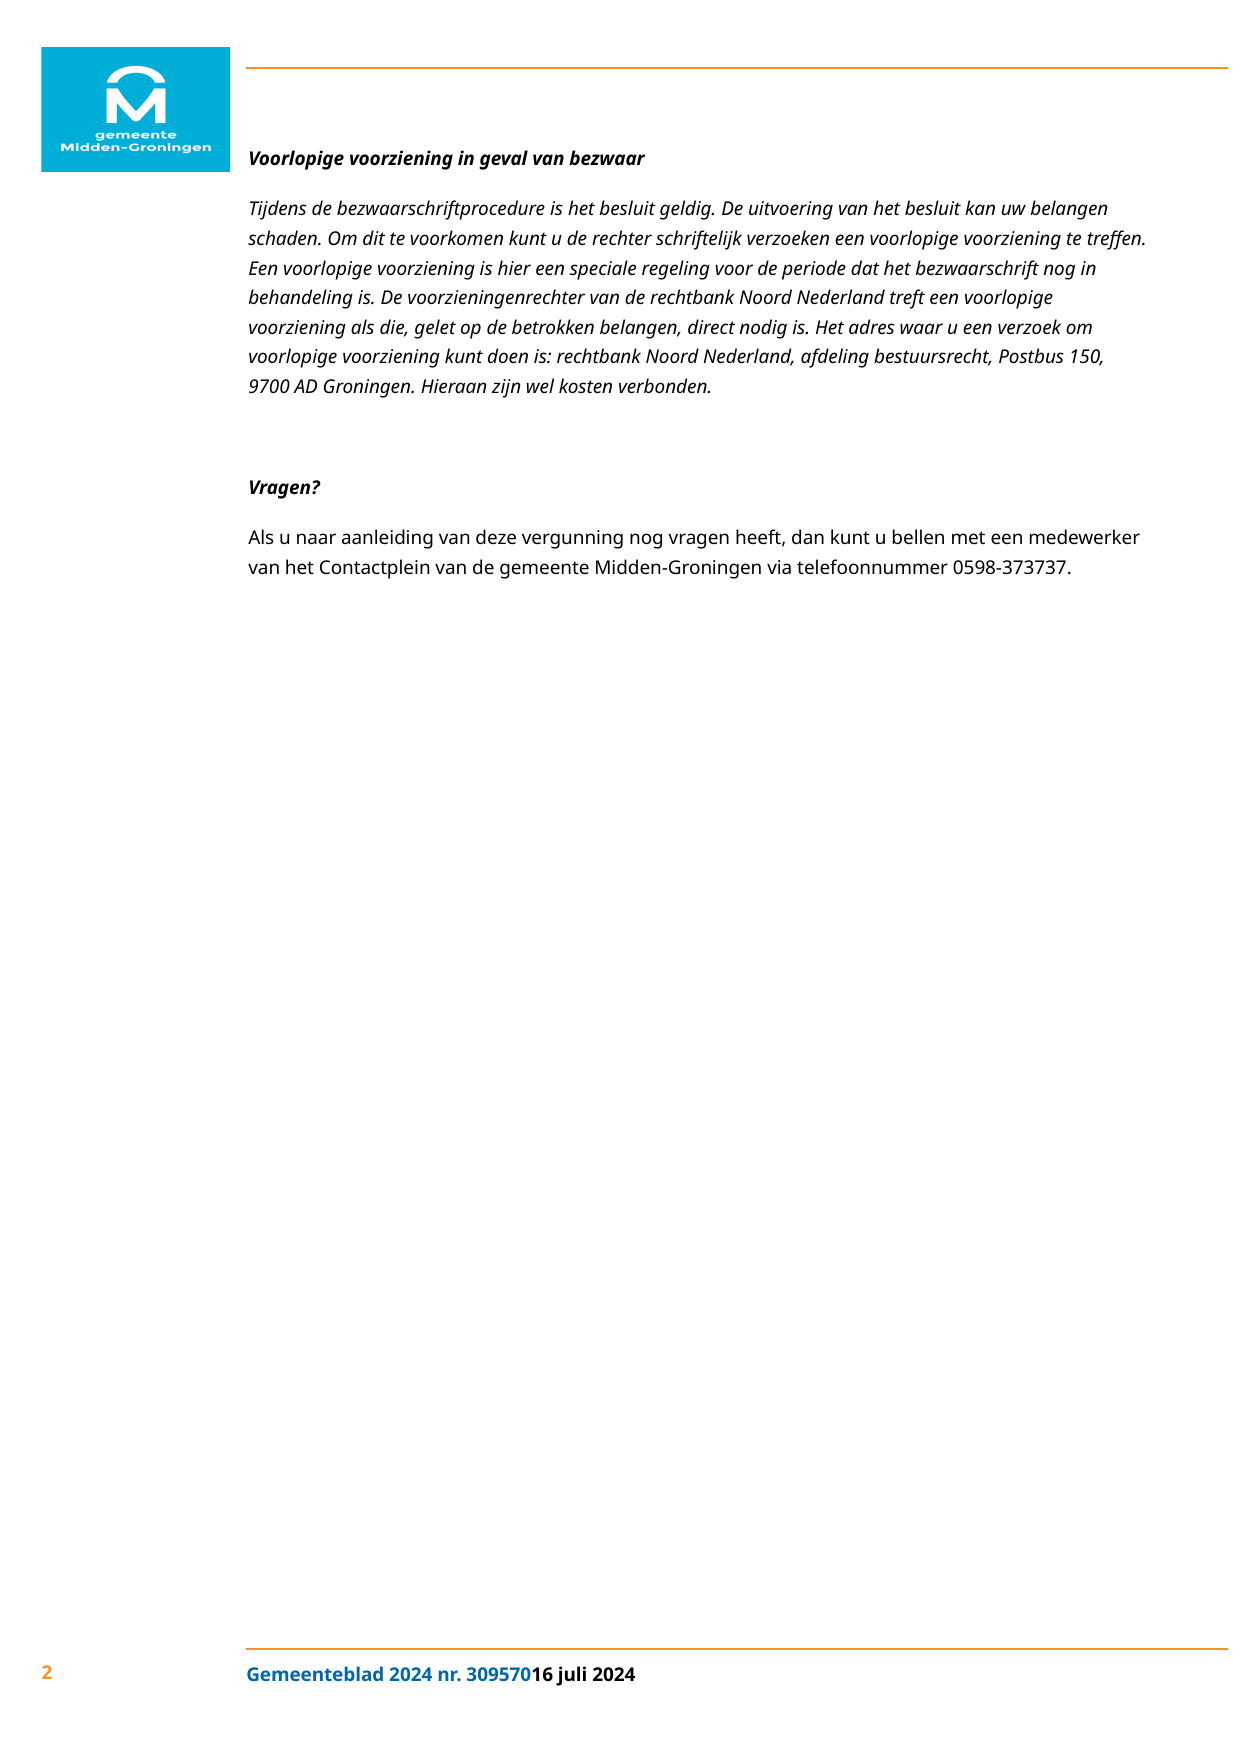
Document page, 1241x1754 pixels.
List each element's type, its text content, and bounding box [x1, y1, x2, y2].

text Voorlopige voorziening in geval van bezwaar [248, 145, 1152, 171]
text Als u naar aanleiding van deze vergunning nog vragen heeft, dan kunt u bellen met een medewerker van het Contactplein van de gemeente Midden-Groningen via telefoonnummer 0598-373737. [248, 524, 1152, 580]
picture [107, 89, 165, 122]
text Tijdens de bezwaarschriftprocedure is het besluit geldig. De uitvoering van het besluit kan uw belangen schaden. Om dit te voorkomen kunt u de rechter schriftelijk verzoeken een voorlopige voorziening te treffen. Een voorlopige voorziening is hier een speciale regeling voor de periode dat het bezwaarschrift nog in behandeling is. De voorzieningenrechter van de rechtbank Noord Nederland treft een voorlopige voorziening als die, gelet op de betrokken belangen, direct nodig is. Het adres waar u een verzoek om voorlopige voorziening kunt doen is: rechtbank Noord Nederland, afdeling bestuursrecht, Postbus 150, 9700 AD Groningen. Hieraan zijn wel kosten verbonden. [248, 196, 1152, 399]
text Vragen? [248, 474, 1152, 500]
picture [184, 146, 190, 153]
picture [108, 66, 164, 82]
